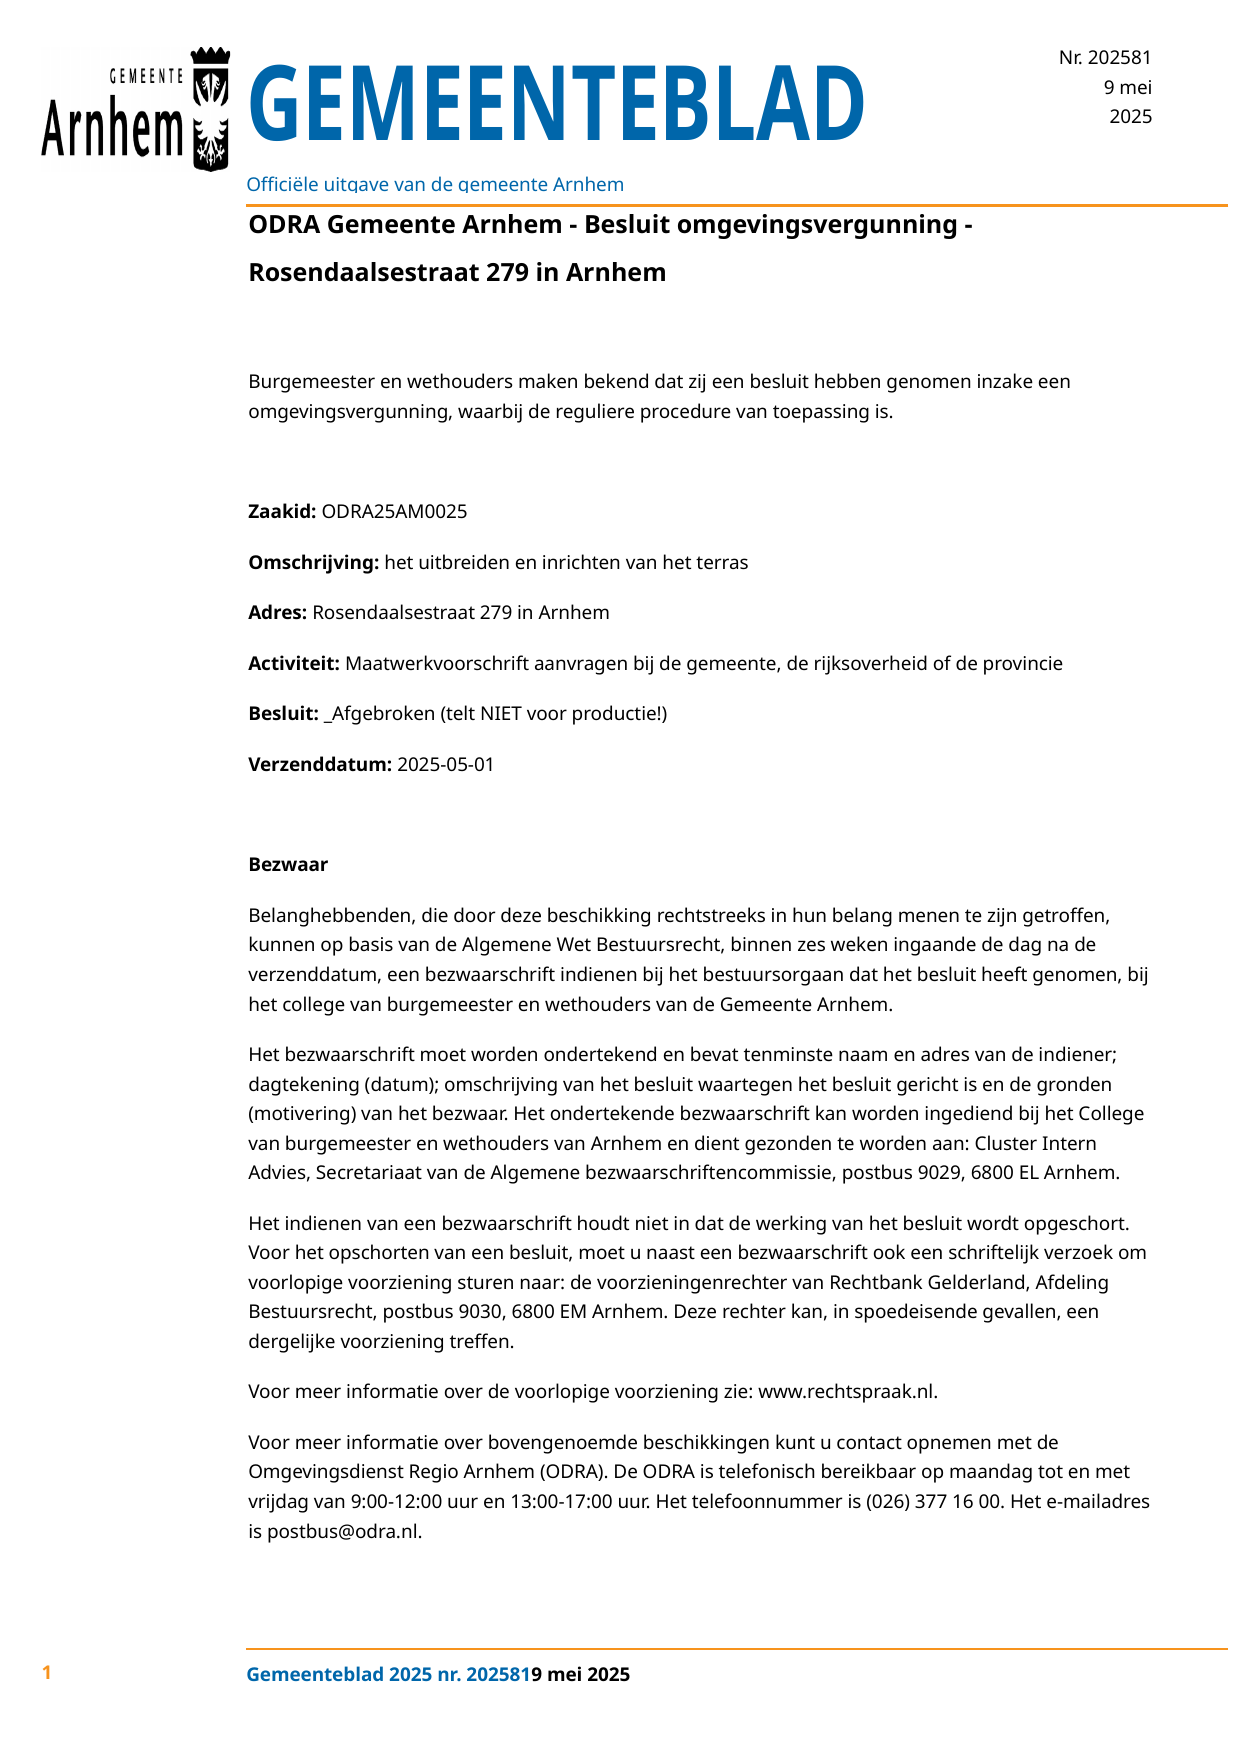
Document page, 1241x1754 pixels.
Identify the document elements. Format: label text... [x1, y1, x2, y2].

text Besluit: _Afgebroken (telt NIET voor productie!) [248, 700, 1152, 726]
text Zaakid: ODRA25AM0025 [248, 499, 1152, 524]
text Bezwaar [248, 852, 1152, 877]
text Activiteit: Maatwerkvoorschrift aanvragen bij de gemeente, de rijksoverheid of de provincie [248, 650, 1152, 676]
picture [41, 47, 231, 172]
text Voor meer informatie over de voorlopige voorziening zie: www.rechtspraak.nl. [248, 1379, 1152, 1404]
text Voor meer informatie over bovengenoemde beschikkingen kunt u contact opnemen met de Omgevingsdienst Regio Arnhem (ODRA). De ODRA is telefonisch bereikbaar op maandag tot en met vrijdag van 9:00-12:00 uur en 13:00-17:00 uur. Het telefoonnummer is (026) 377 16 00. Het e-mailadres is postbus@odra.nl. [248, 1429, 1152, 1544]
text Adres: Rosendaalsestraat 279 in Arnhem [248, 599, 1152, 625]
text Burgemeester en wethouders maken bekend dat zij een besluit hebben genomen inzake een omgevingsvergunning, waarbij de reguliere procedure van toepassing is. [248, 368, 1152, 424]
text Verzenddatum: 2025-05-01 [248, 751, 1152, 777]
text Omschrijving: het uitbreiden en inrichten van het terras [248, 549, 1152, 575]
text ODRA Gemeente Arnhem - Besluit omgevingsvergunning - Rosendaalsestraat 279 in Arnhem [248, 207, 1152, 288]
text Belanghebbenden, die door deze beschikking rechtstreeks in hun belang menen te zijn getroffen, kunnen op basis van de Algemene Wet Bestuursrecht, binnen zes weken ingaande de dag na de verzenddatum, een bezwaarschrift indienen bij het bestuursorgaan dat het besluit heeft genomen, bij het college van burgemeester en wethouders van de Gemeente Arnhem. [248, 902, 1152, 1017]
text Het bezwaarschrift moet worden ondertekend en bevat tenminste naam en adres van de indiener; dagtekening (datum); omschrijving van het besluit waartegen het besluit gericht is en de gronden (motivering) van het bezwaar. Het ondertekende bezwaarschrift kan worden ingediend bij het College van burgemeester en wethouders van Arnhem en dient gezonden te worden aan: Cluster Intern Advies, Secretariaat van de Algemene bezwaarschriftencommissie, postbus 9029, 6800 EL Arnhem. [248, 1041, 1152, 1185]
text Het indienen van een bezwaarschrift houdt niet in dat de werking van het besluit wordt opgeschort. Voor het opschorten van een besluit, moet u naast een bezwaarschrift ook een schriftelijk verzoek om voorlopige voorziening sturen naar: de voorzieningenrechter van Rechtbank Gelderland, Afdeling Bestuursrecht, postbus 9030, 6800 EM Arnhem. Deze rechter kan, in spoedeisende gevallen, een dergelijke voorziening treffen. [248, 1210, 1152, 1354]
